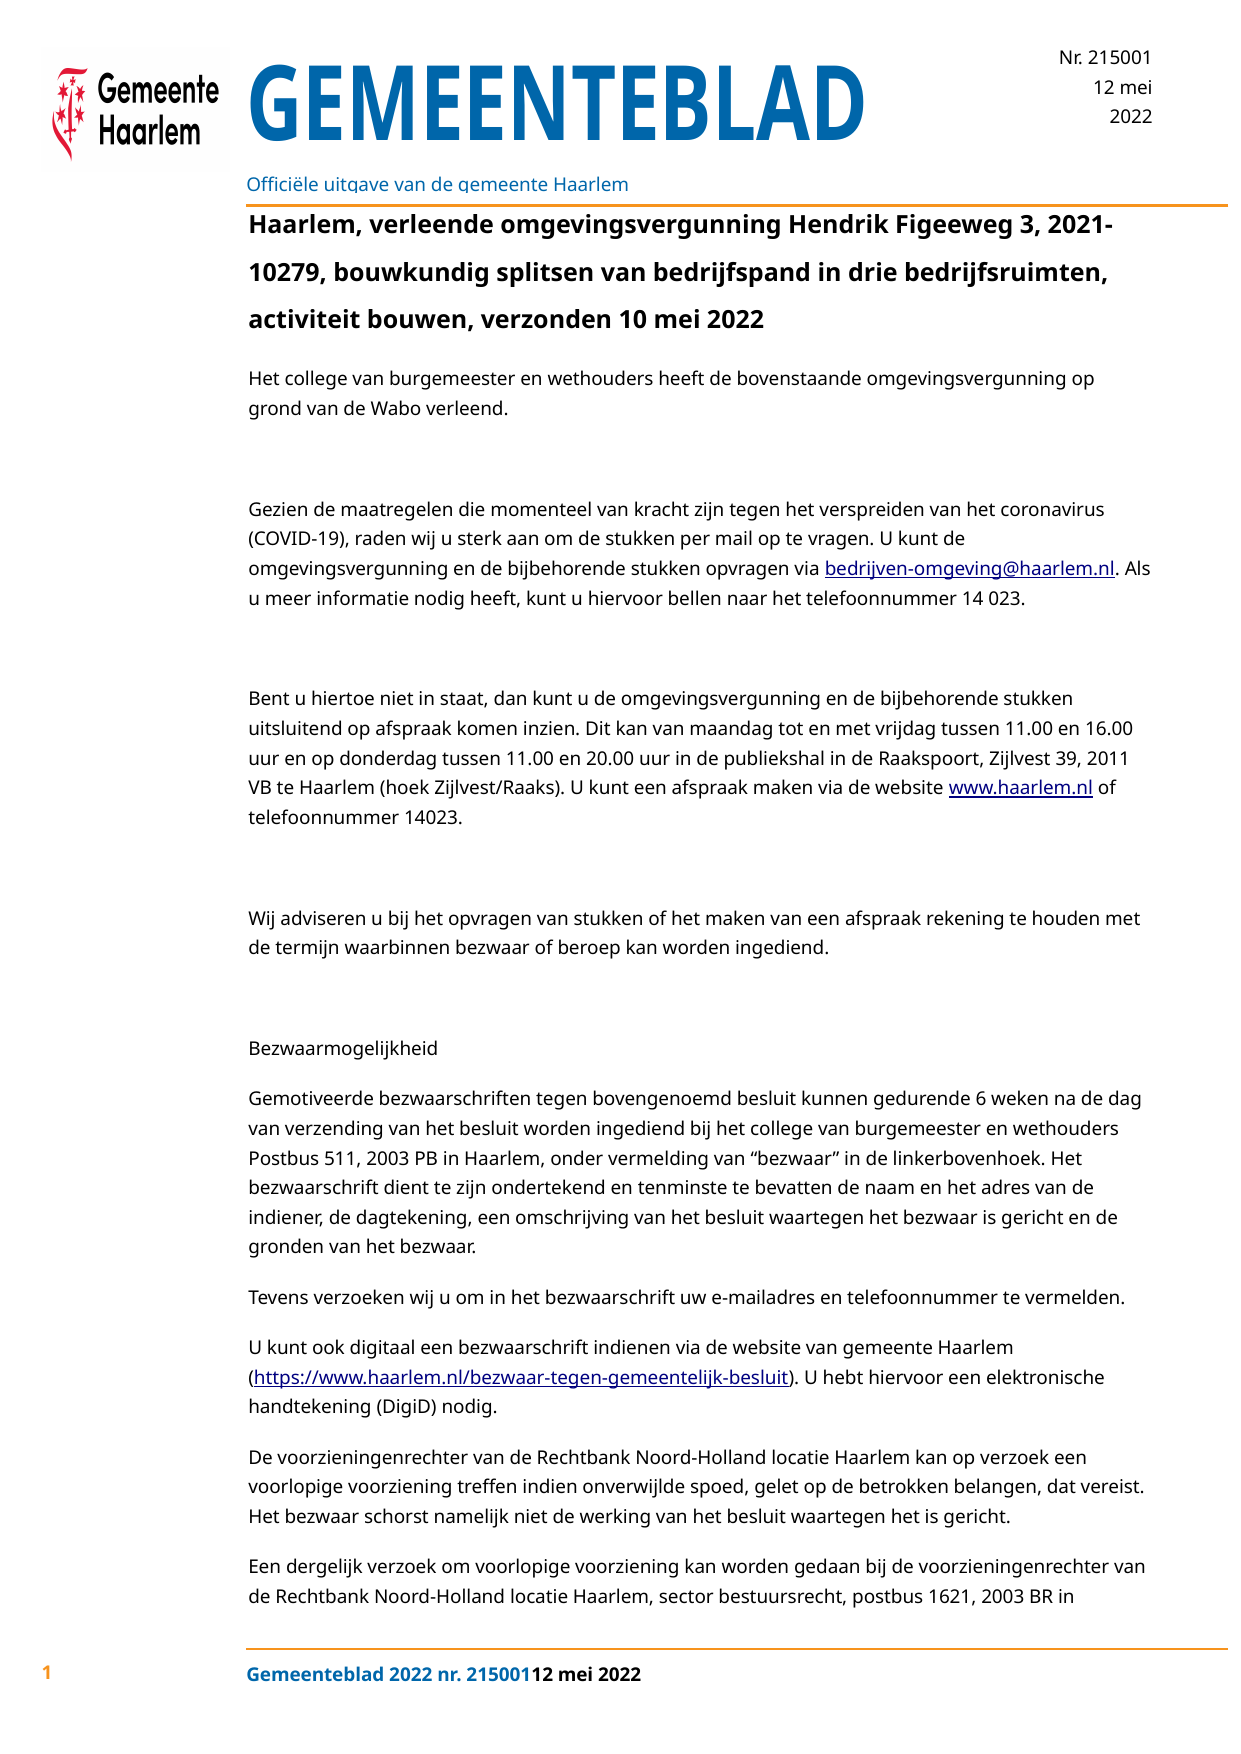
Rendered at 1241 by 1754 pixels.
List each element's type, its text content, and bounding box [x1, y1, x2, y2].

text Tevens verzoeken wij u om in het bezwaarschrift uw e-mailadres en telefoonnummer te vermelden. [248, 1284, 1152, 1309]
text Wij adviseren u bij het opvragen van stukken of het maken van een afspraak rekening te houden met de termijn waarbinnen bezwaar of beroep kan worden ingediend. [248, 905, 1152, 960]
text Haarlem, verleende omgevingsvergunning Hendrik Figeeweg 3, 2021-10279, bouwkundig splitsen van bedrijfspand in drie bedrijfsruimten, activiteit bouwen, verzonden 10 mei 2022 [248, 207, 1152, 336]
picture [41, 47, 231, 172]
text Een dergelijk verzoek om voorlopige voorziening kan worden gedaan bij de voorzieningenrechter van de Rechtbank Noord-Holland locatie Haarlem, sector bestuursrecht, postbus 1621, 2003 BR in [248, 1553, 1152, 1609]
text Bezwaarmogelijkheid [248, 1035, 1152, 1061]
text Gezien de maatregelen die momenteel van kracht zijn tegen het verspreiden van het coronavirus (COVID-19), raden wij u sterk aan om de stukken per mail op te vragen. U kunt de omgevingsvergunning en de bijbehorende stukken opvragen via bedrijven-omgeving@haarlem.nl. Als u meer informatie nodig heeft, kunt u hiervoor bellen naar het telefoonnummer 14 023. [248, 496, 1152, 610]
text U kunt ook digitaal een bezwaarschrift indienen via de website van gemeente Haarlem (https://www.haarlem.nl/bezwaar-tegen-gemeentelijk-besluit). U hebt hiervoor een elektronische handtekening (DigiD) nodig. [248, 1334, 1152, 1419]
text Bent u hiertoe niet in staat, dan kunt u de omgevingsvergunning en de bijbehorende stukken uitsluitend op afspraak komen inzien. Dit kan van maandag tot en met vrijdag tussen 11.00 en 16.00 uur en op donderdag tussen 11.00 en 20.00 uur in de publiekshal in de Raakspoort, Zijlvest 39, 2011 VB te Haarlem (hoek Zijlvest/Raaks). U kunt een afspraak maken via de website www.haarlem.nl of telefoonnummer 14023. [248, 686, 1152, 829]
text De voorzieningenrechter van de Rechtbank Noord-Holland locatie Haarlem kan op verzoek een voorlopige voorziening treffen indien onverwijlde spoed, gelet op de betrokken belangen, dat vereist. Het bezwaar schorst namelijk niet de werking van het besluit waartegen het is gericht. [248, 1444, 1152, 1529]
text Het college van burgemeester en wethouders heeft de bovenstaande omgevingsvergunning op grond van de Wabo verleend. [248, 366, 1152, 421]
text Gemotiveerde bezwaarschriften tegen bovengenoemd besluit kunnen gedurende 6 weken na de dag van verzending van het besluit worden ingediend bij het college van burgemeester en wethouders Postbus 511, 2003 PB in Haarlem, onder vermelding van “bezwaar” in de linkerbovenhoek. Het bezwaarschrift dient te zijn ondertekend en tenminste te bevatten de naam en het adres van de indiener, de dagtekening, een omschrijving van het besluit waartegen het bezwaar is gericht en de gronden van het bezwaar. [248, 1086, 1152, 1259]
